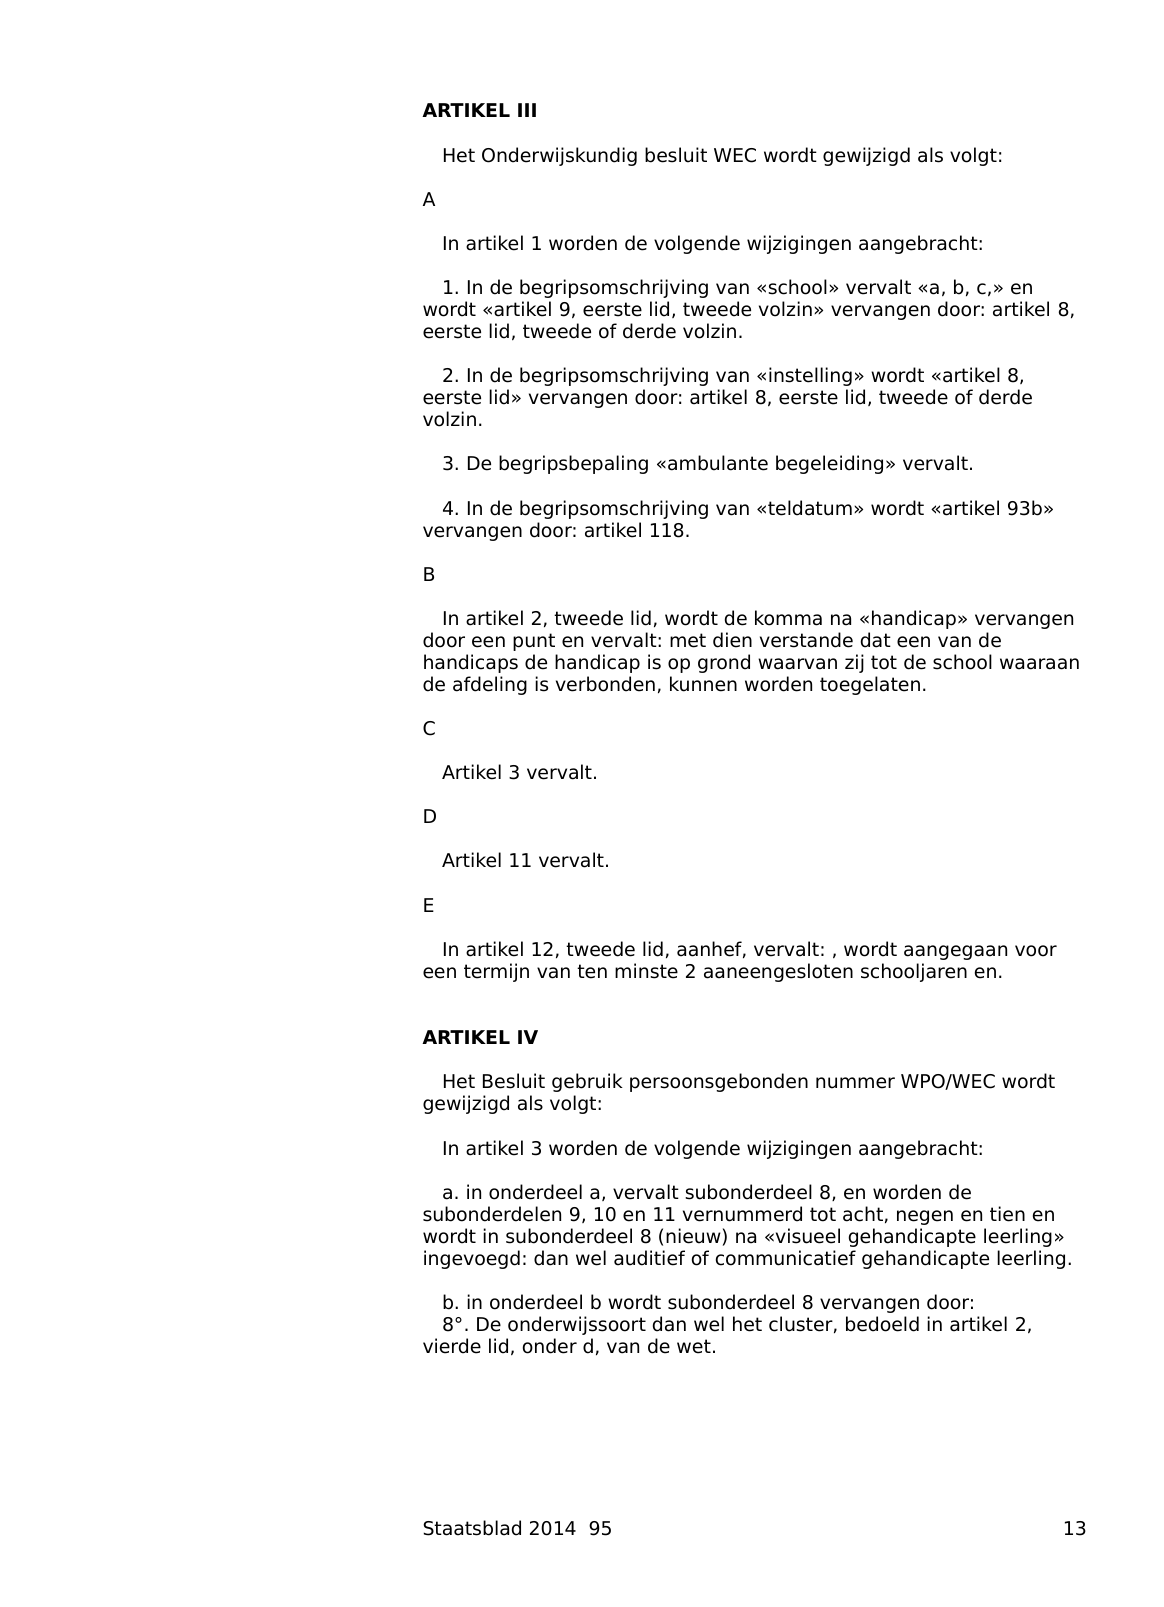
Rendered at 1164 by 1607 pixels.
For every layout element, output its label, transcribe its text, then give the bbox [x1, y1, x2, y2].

text In artikel 12, tweede lid, aanhef, vervalt: , wordt aangegaan voor een termijn van ten minste 2 aaneengesloten schooljaren en. [422, 939, 1087, 983]
text 1. In de begripsomschrijving van «school» vervalt «a, b, c,» en wordt «artikel 9, eerste lid, tweede volzin» vervangen door: artikel 8, eerste lid, tweede of derde volzin. [422, 277, 1087, 343]
text 8°. De onderwijssoort dan wel het cluster, bedoeld in artikel 2, vierde lid, onder d, van de wet. [422, 1314, 1087, 1358]
text 3. De begripsbepaling «ambulante begeleiding» vervalt. [422, 453, 1087, 475]
text In artikel 1 worden de volgende wijzigingen aangebracht: [422, 233, 1087, 255]
subtitle ARTIKEL IV [422, 1027, 1087, 1049]
text Artikel 3 vervalt. [422, 762, 1087, 784]
text A [422, 189, 1087, 211]
text 4. In de begripsomschrijving van «teldatum» wordt «artikel 93b» vervangen door: artikel 118. [422, 497, 1087, 541]
text 2. In de begripsomschrijving van «instelling» wordt «artikel 8, eerste lid» vervangen door: artikel 8, eerste lid, tweede of derde volzin. [422, 365, 1087, 431]
text Artikel 11 vervalt. [422, 850, 1087, 872]
text a. in onderdeel a, vervalt subonderdeel 8, en worden de subonderdelen 9, 10 en 11 vernummerd tot acht, negen en tien en wordt in subonderdeel 8 (nieuw) na «visueel gehandicapte leerling» ingevoegd: dan wel auditief of communicatief gehandicapte leerling. [422, 1182, 1087, 1269]
text D [422, 806, 1087, 828]
text In artikel 2, tweede lid, wordt de komma na «handicap» vervangen door een punt en vervalt: met dien verstande dat een van de handicaps de handicap is op grond waarvan zij tot de school waaraan de afdeling is verbonden, kunnen worden toegelaten. [422, 608, 1087, 696]
text B [422, 564, 1087, 586]
text b. in onderdeel b wordt subonderdeel 8 vervangen door: [422, 1292, 1087, 1314]
text Het Onderwijskundig besluit WEC wordt gewijzigd als volgt: [422, 144, 1087, 167]
text E [422, 894, 1087, 917]
text In artikel 3 worden de volgende wijzigingen aangebracht: [422, 1137, 1087, 1159]
subtitle ARTIKEL III [422, 100, 1087, 122]
text C [422, 718, 1087, 740]
text Het Besluit gebruik persoonsgebonden nummer WPO/WEC wordt gewijzigd als volgt: [422, 1071, 1087, 1115]
